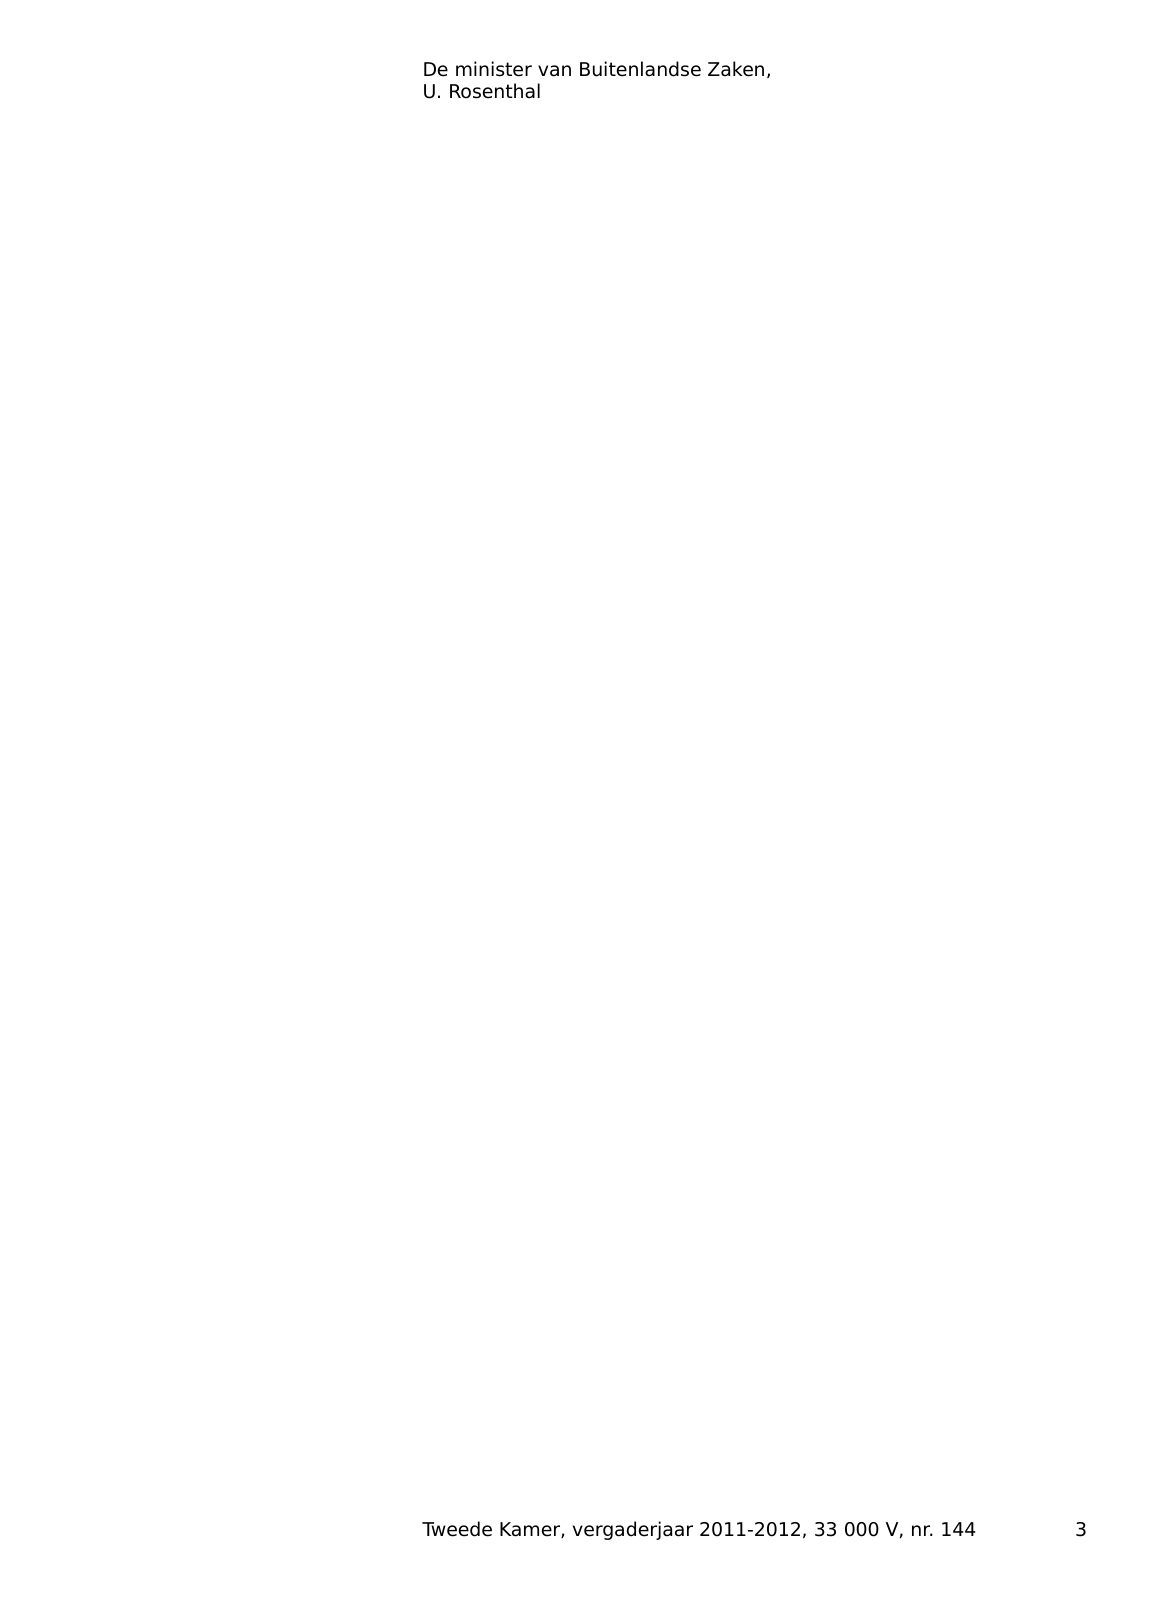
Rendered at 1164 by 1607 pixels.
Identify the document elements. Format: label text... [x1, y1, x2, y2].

text De minister van Buitenlandse Zaken, U. Rosenthal [422, 59, 1087, 103]
